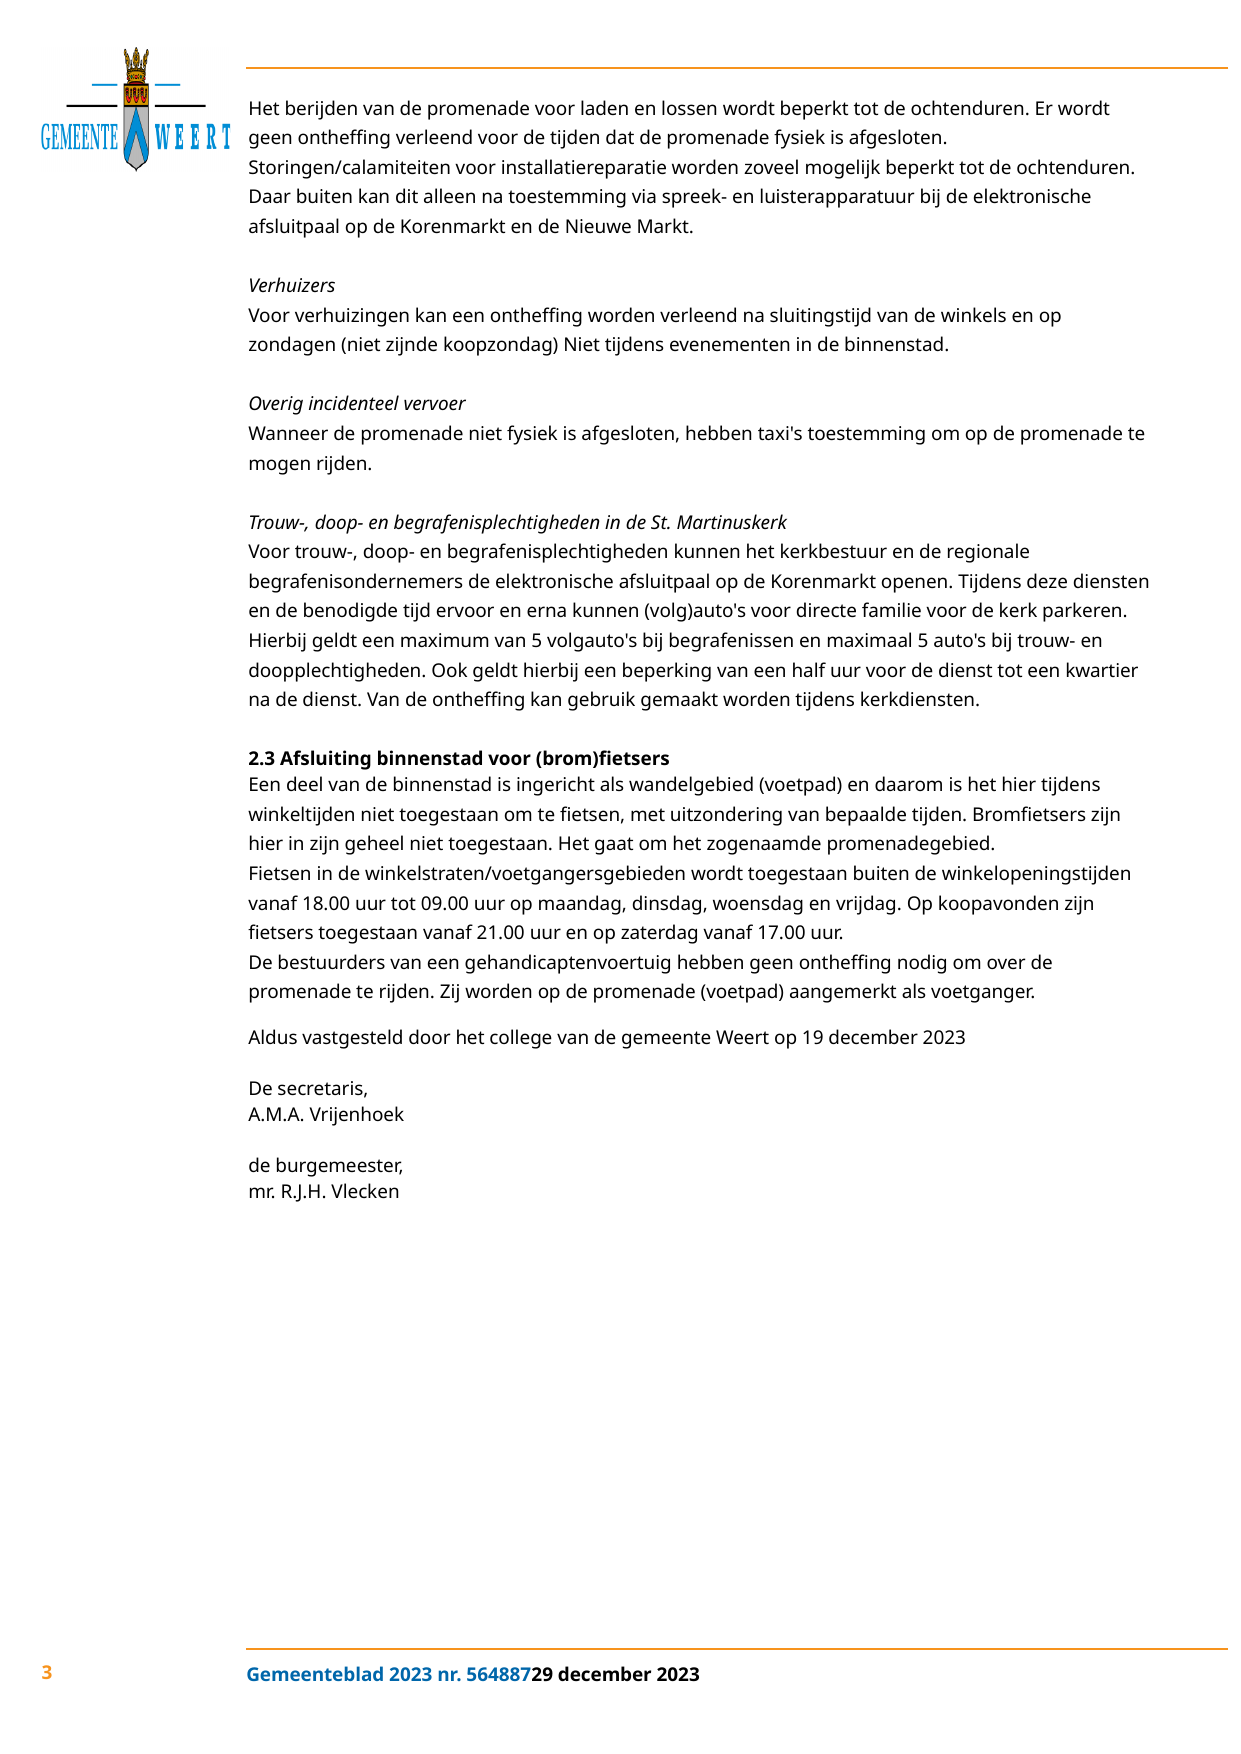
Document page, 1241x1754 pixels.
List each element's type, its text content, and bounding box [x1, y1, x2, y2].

picture [41, 47, 231, 172]
text A.M.A. Vrijenhoek [248, 1101, 1152, 1127]
text Aldus vastgesteld door het college van de gemeente Weert op 19 december 2023 [248, 1024, 1152, 1050]
text De bestuurders van een gehandicaptenvoertuig hebben geen ontheffing nodig om over de promenade te rijden. Zij worden op de promenade (voetpad) aangemerkt als voetganger. [248, 949, 1152, 1004]
text Voor verhuizingen kan een ontheffing worden verleend na sluitingstijd van de winkels en op zondagen (niet zijnde koopzondag) Niet tijdens evenementen in de binnenstad. [248, 302, 1152, 357]
text 2.3 Afsluiting binnenstad voor (brom)fietsers [248, 746, 1152, 771]
text Een deel van de binnenstad is ingericht als wandelgebied (voetpad) en daarom is het hier tijdens winkeltijden niet toegestaan om te fietsen, met uitzondering van bepaalde tijden. Bromfietsers zijn hier in zijn geheel niet toegestaan. Het gaat om het zogenaamde promenadegebied. [248, 771, 1152, 856]
text mr. R.J.H. Vlecken [248, 1178, 1152, 1204]
text Voor trouw-, doop- en begrafenisplechtigheden kunnen het kerkbestuur en de regionale begrafenisondernemers de elektronische afsluitpaal op de Korenmarkt openen. Tijdens deze diensten en de benodigde tijd ervoor en erna kunnen (volg)auto's voor directe familie voor de kerk parkeren. Hierbij geldt een maximum van 5 volgauto's bij begrafenissen en maximaal 5 auto's bij trouw- en doopplechtigheden. Ook geldt hierbij een beperking van een half uur voor de dienst tot een kwartier na de dienst. Van de ontheffing kan gebruik gemaakt worden tijdens kerkdiensten. [248, 538, 1152, 712]
text Verhuizers [248, 272, 1152, 298]
text de burgemeester, [248, 1153, 1152, 1178]
text Wanneer de promenade niet fysiek is afgesloten, hebben taxi's toestemming om op de promenade te mogen rijden. [248, 420, 1152, 476]
text De secretaris, [248, 1076, 1152, 1101]
text Overig incidenteel vervoer [248, 391, 1152, 416]
text Fietsen in de winkelstraten/voetgangersgebieden wordt toegestaan buiten de winkelopeningstijden vanaf 18.00 uur tot 09.00 uur op maandag, dinsdag, woensdag en vrijdag. Op koopavonden zijn fietsers toegestaan vanaf 21.00 uur en op zaterdag vanaf 17.00 uur. [248, 860, 1152, 945]
text Trouw-, doop- en begrafenisplechtigheden in de St. Martinuskerk [248, 509, 1152, 535]
text Het berijden van de promenade voor laden en lossen wordt beperkt tot de ochtenduren. Er wordt geen ontheffing verleend voor de tijden dat de promenade fysiek is afgesloten. Storingen/calamiteiten voor installatiereparatie worden zoveel mogelijk beperkt tot de ochtenduren. Daar buiten kan dit alleen na toestemming via spreek- en luisterapparatuur bij de elektronische afsluitpaal op de Korenmarkt en de Nieuwe Markt. [248, 95, 1152, 239]
